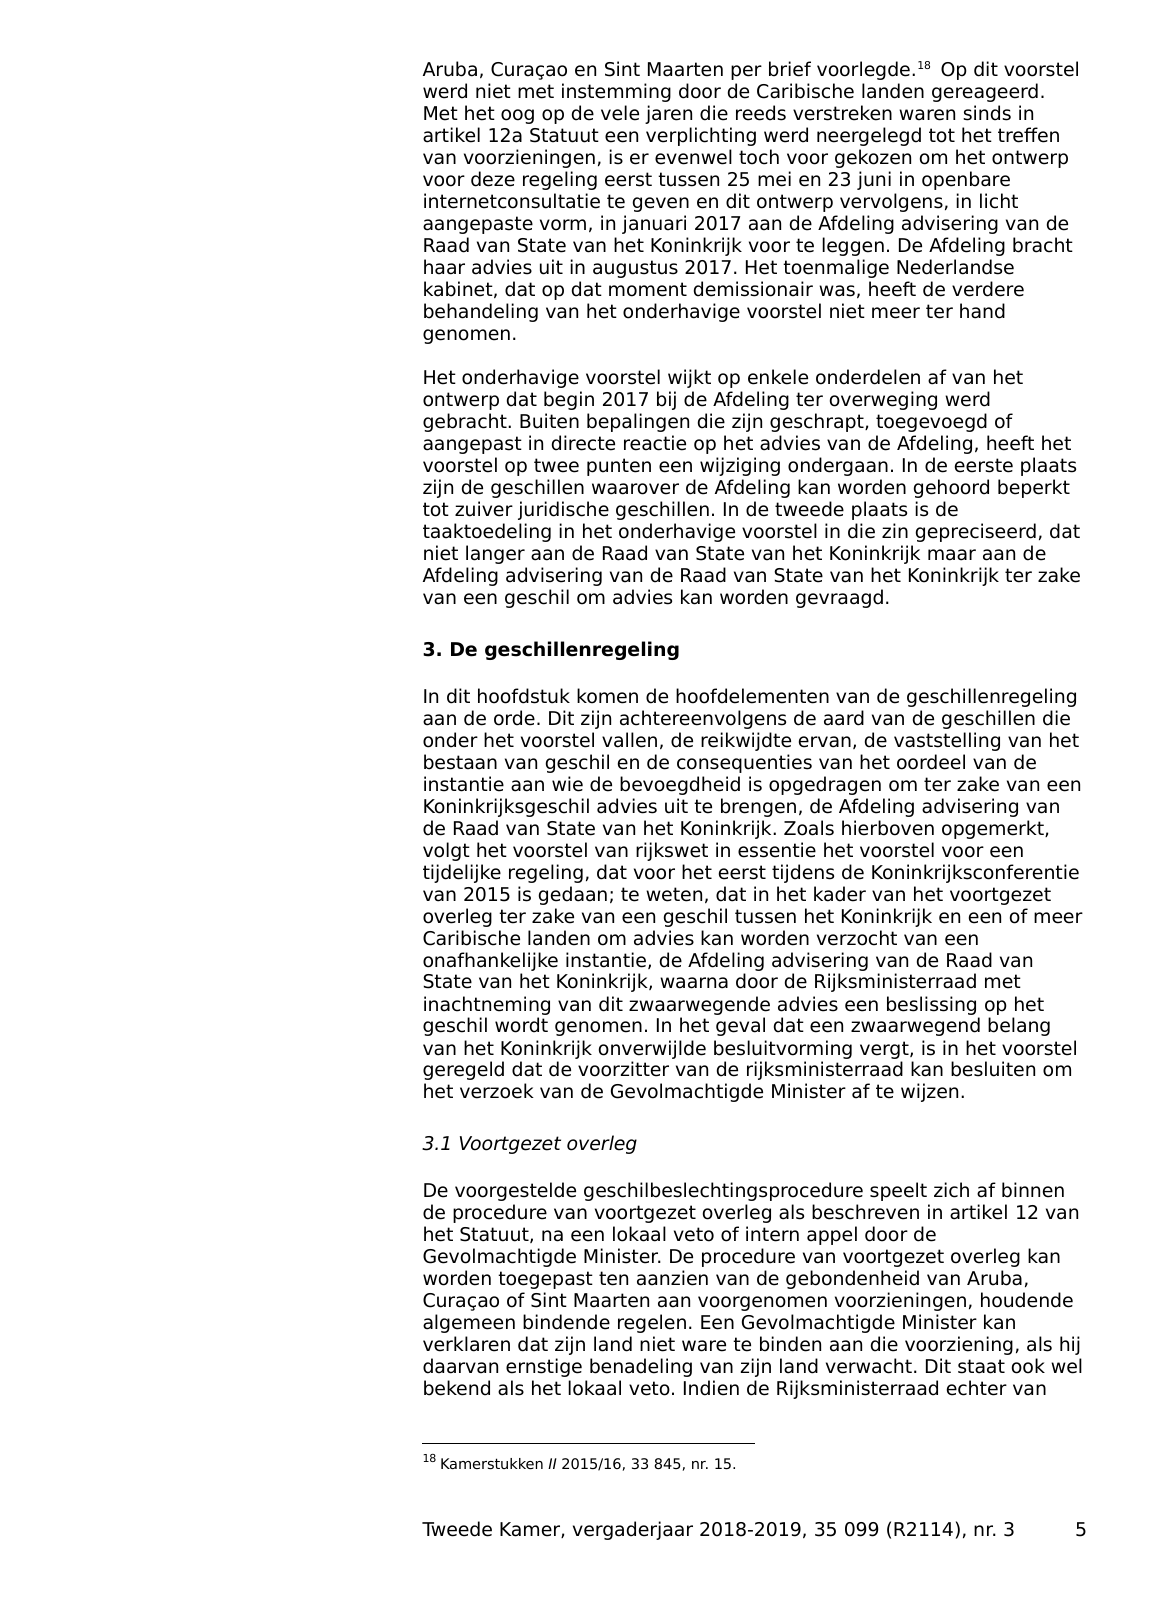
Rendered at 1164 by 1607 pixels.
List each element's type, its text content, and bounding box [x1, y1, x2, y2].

text Aruba, Curaçao en Sint Maarten per brief voorlegde. Op dit voorstel werd niet met instemming door de Caribische landen gereageerd. Met het oog op de vele jaren die reeds verstreken waren sinds in artikel 12a Statuut een verplichting werd neergelegd tot het treffen van voorzieningen, is er evenwel toch voor gekozen om het ontwerp voor deze regeling eerst tussen 25 mei en 23 juni in openbare internetconsultatie te geven en dit ontwerp vervolgens, in licht aangepaste vorm, in januari 2017 aan de Afdeling advisering van de Raad van State van het Koninkrijk voor te leggen. De Afdeling bracht haar advies uit in augustus 2017. Het toenmalige Nederlandse kabinet, dat op dat moment demissionair was, heeft de verdere behandeling van het onderhavige voorstel niet meer ter hand genomen. [422, 59, 1087, 345]
subtitle 3.1 Voortgezet overleg [422, 1133, 1087, 1155]
text In dit hoofdstuk komen de hoofdelementen van de geschillenregeling aan de orde. Dit zijn achtereenvolgens de aard van de geschillen die onder het voorstel vallen, de reikwijdte ervan, de vaststelling van het bestaan van geschil en de consequenties van het oordeel van de instantie aan wie de bevoegdheid is opgedragen om ter zake van een Koninkrijksgeschil advies uit te brengen, de Afdeling advisering van de Raad van State van het Koninkrijk. Zoals hierboven opgemerkt, volgt het voorstel van rijkswet in essentie het voorstel voor een tijdelijke regeling, dat voor het eerst tijdens de Koninkrijksconferentie van 2015 is gedaan; te weten, dat in het kader van het voortgezet overleg ter zake van een geschil tussen het Koninkrijk en een of meer Caribische landen om advies kan worden verzocht van een onafhankelijke instantie, de Afdeling advisering van de Raad van State van het Koninkrijk, waarna door de Rijksministerraad met inachtneming van dit zwaarwegende advies een beslissing op het geschil wordt genomen. In het geval dat een zwaarwegend belang van het Koninkrijk onverwijlde besluitvorming vergt, is in het voorstel geregeld dat de voorzitter van de rijksministerraad kan besluiten om het verzoek van de Gevolmachtigde Minister af te wijzen. [422, 686, 1087, 1103]
text De voorgestelde geschilbeslechtingsprocedure speelt zich af binnen de procedure van voortgezet overleg als beschreven in artikel 12 van het Statuut, na een lokaal veto of intern appel door de Gevolmachtigde Minister. De procedure van voortgezet overleg kan worden toegepast ten aanzien van de gebondenheid van Aruba, Curaçao of Sint Maarten aan voorgenomen voorzieningen, houdende algemeen bindende regelen. Een Gevolmachtigde Minister kan verklaren dat zijn land niet ware te binden aan die voorziening, als hij daarvan ernstige benadeling van zijn land verwacht. Dit staat ook wel bekend als het lokaal veto. Indien de Rijksministerraad echter van [422, 1180, 1087, 1400]
subtitle 3. De geschillenregeling [422, 639, 1087, 661]
text Het onderhavige voorstel wijkt op enkele onderdelen af van het ontwerp dat begin 2017 bij de Afdeling ter overweging werd gebracht. Buiten bepalingen die zijn geschrapt, toegevoegd of aangepast in directe reactie op het advies van de Afdeling, heeft het voorstel op twee punten een wijziging ondergaan. In de eerste plaats zijn de geschillen waarover de Afdeling kan worden gehoord beperkt tot zuiver juridische geschillen. In de tweede plaats is de taaktoedeling in het onderhavige voorstel in die zin gepreciseerd, dat niet langer aan de Raad van State van het Koninkrijk maar aan de Afdeling advisering van de Raad van State van het Koninkrijk ter zake van een geschil om advies kan worden gevraagd. [422, 367, 1087, 609]
text Kamerstukken II 2015/16, 33 845, nr. 15. [422, 1452, 1087, 1474]
